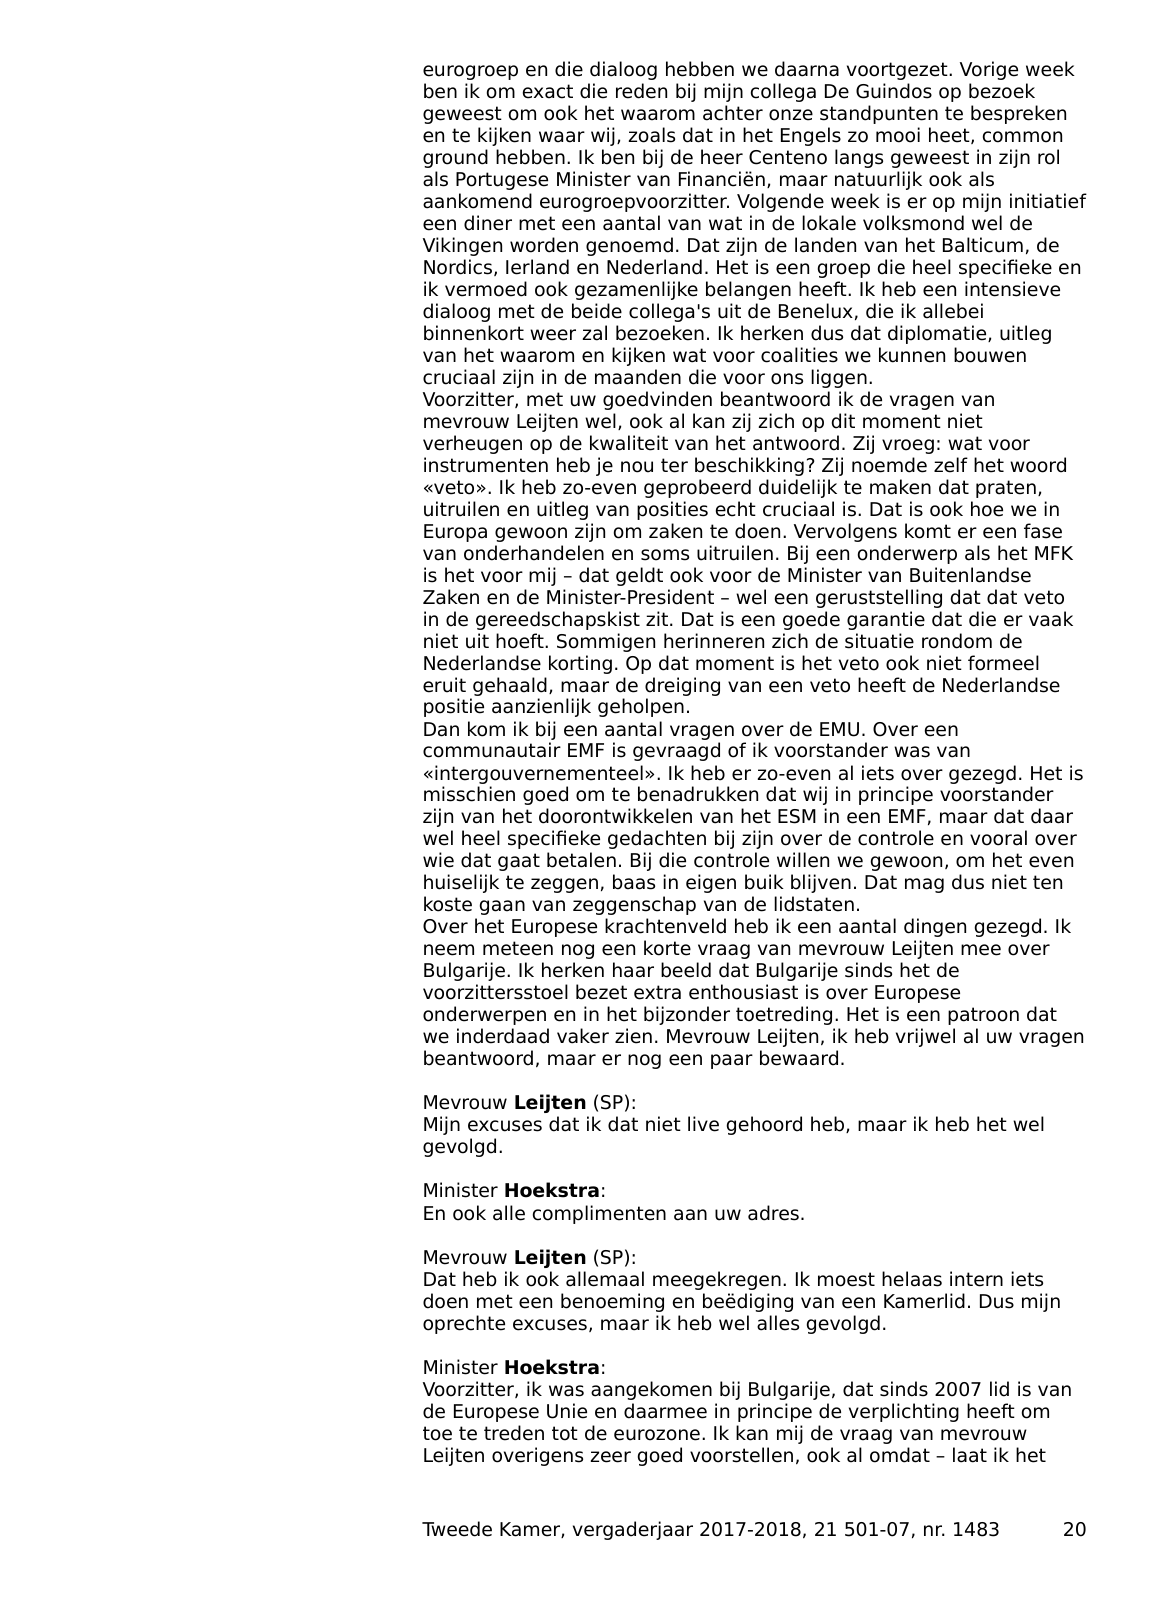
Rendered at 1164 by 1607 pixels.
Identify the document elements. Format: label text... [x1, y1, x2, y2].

text En ook alle complimenten aan uw adres. [422, 1202, 1087, 1224]
text Dat heb ik ook allemaal meegekregen. Ik moest helaas intern iets doen met een benoeming en beëdiging van een Kamerlid. Dus mijn oprechte excuses, maar ik heb wel alles gevolgd. [422, 1268, 1087, 1334]
text Voorzitter, met uw goedvinden beantwoord ik de vragen van mevrouw Leijten wel, ook al kan zij zich op dit moment niet verheugen op de kwaliteit van het antwoord. Zij vroeg: wat voor instrumenten heb je nou ter beschikking? Zij noemde zelf het woord «veto». Ik heb zo-even geprobeerd duidelijk te maken dat praten, uitruilen en uitleg van posities echt cruciaal is. Dat is ook hoe we in Europa gewoon zijn om zaken te doen. Vervolgens komt er een fase van onderhandelen en soms uitruilen. Bij een onderwerp als het MFK is het voor mij – dat geldt ook voor de Minister van Buitenlandse Zaken en de Minister-President – wel een geruststelling dat dat veto in de gereedschapskist zit. Dat is een goede garantie dat die er vaak niet uit hoeft. Sommigen herinneren zich de situatie rondom de Nederlandse korting. Op dat moment is het veto ook niet formeel eruit gehaald, maar de dreiging van een veto heeft de Nederlandse positie aanzienlijk geholpen. [422, 389, 1087, 718]
text Mevrouw Leijten (SP): [422, 1092, 1087, 1114]
text Over het Europese krachtenveld heb ik een aantal dingen gezegd. Ik neem meteen nog een korte vraag van mevrouw Leijten mee over Bulgarije. Ik herken haar beeld dat Bulgarije sinds het de voorzittersstoel bezet extra enthousiast is over Europese onderwerpen en in het bijzonder toetreding. Het is een patroon dat we inderdaad vaker zien. Mevrouw Leijten, ik heb vrijwel al uw vragen beantwoord, maar er nog een paar bewaard. [422, 916, 1087, 1070]
text Mijn excuses dat ik dat niet live gehoord heb, maar ik heb het wel gevolgd. [422, 1114, 1087, 1158]
text Dan kom ik bij een aantal vragen over de EMU. Over een communautair EMF is gevraagd of ik voorstander was van «intergouvernementeel». Ik heb er zo-even al iets over gezegd. Het is misschien goed om te benadrukken dat wij in principe voorstander zijn van het doorontwikkelen van het ESM in een EMF, maar dat daar wel heel specifieke gedachten bij zijn over de controle en vooral over wie dat gaat betalen. Bij die controle willen we gewoon, om het even huiselijk te zeggen, baas in eigen buik blijven. Dat mag dus niet ten koste gaan van zeggenschap van de lidstaten. [422, 718, 1087, 916]
text eurogroep en die dialoog hebben we daarna voortgezet. Vorige week ben ik om exact die reden bij mijn collega De Guindos op bezoek geweest om ook het waarom achter onze standpunten te bespreken en te kijken waar wij, zoals dat in het Engels zo mooi heet, common ground hebben. Ik ben bij de heer Centeno langs geweest in zijn rol als Portugese Minister van Financiën, maar natuurlijk ook als aankomend eurogroepvoorzitter. Volgende week is er op mijn initiatief een diner met een aantal van wat in de lokale volksmond wel de Vikingen worden genoemd. Dat zijn de landen van het Balticum, de Nordics, Ierland en Nederland. Het is een groep die heel specifieke en ik vermoed ook gezamenlijke belangen heeft. Ik heb een intensieve dialoog met de beide collega's uit de Benelux, die ik allebei binnenkort weer zal bezoeken. Ik herken dus dat diplomatie, uitleg van het waarom en kijken wat voor coalities we kunnen bouwen cruciaal zijn in de maanden die voor ons liggen. [422, 59, 1087, 389]
text Minister Hoekstra: [422, 1357, 1087, 1379]
text Minister Hoekstra: [422, 1180, 1087, 1202]
text Mevrouw Leijten (SP): [422, 1247, 1087, 1268]
text Voorzitter, ik was aangekomen bij Bulgarije, dat sinds 2007 lid is van de Europese Unie en daarmee in principe de verplichting heeft om toe te treden tot de eurozone. Ik kan mij de vraag van mevrouw Leijten overigens zeer goed voorstellen, ook al omdat – laat ik het [422, 1379, 1087, 1467]
